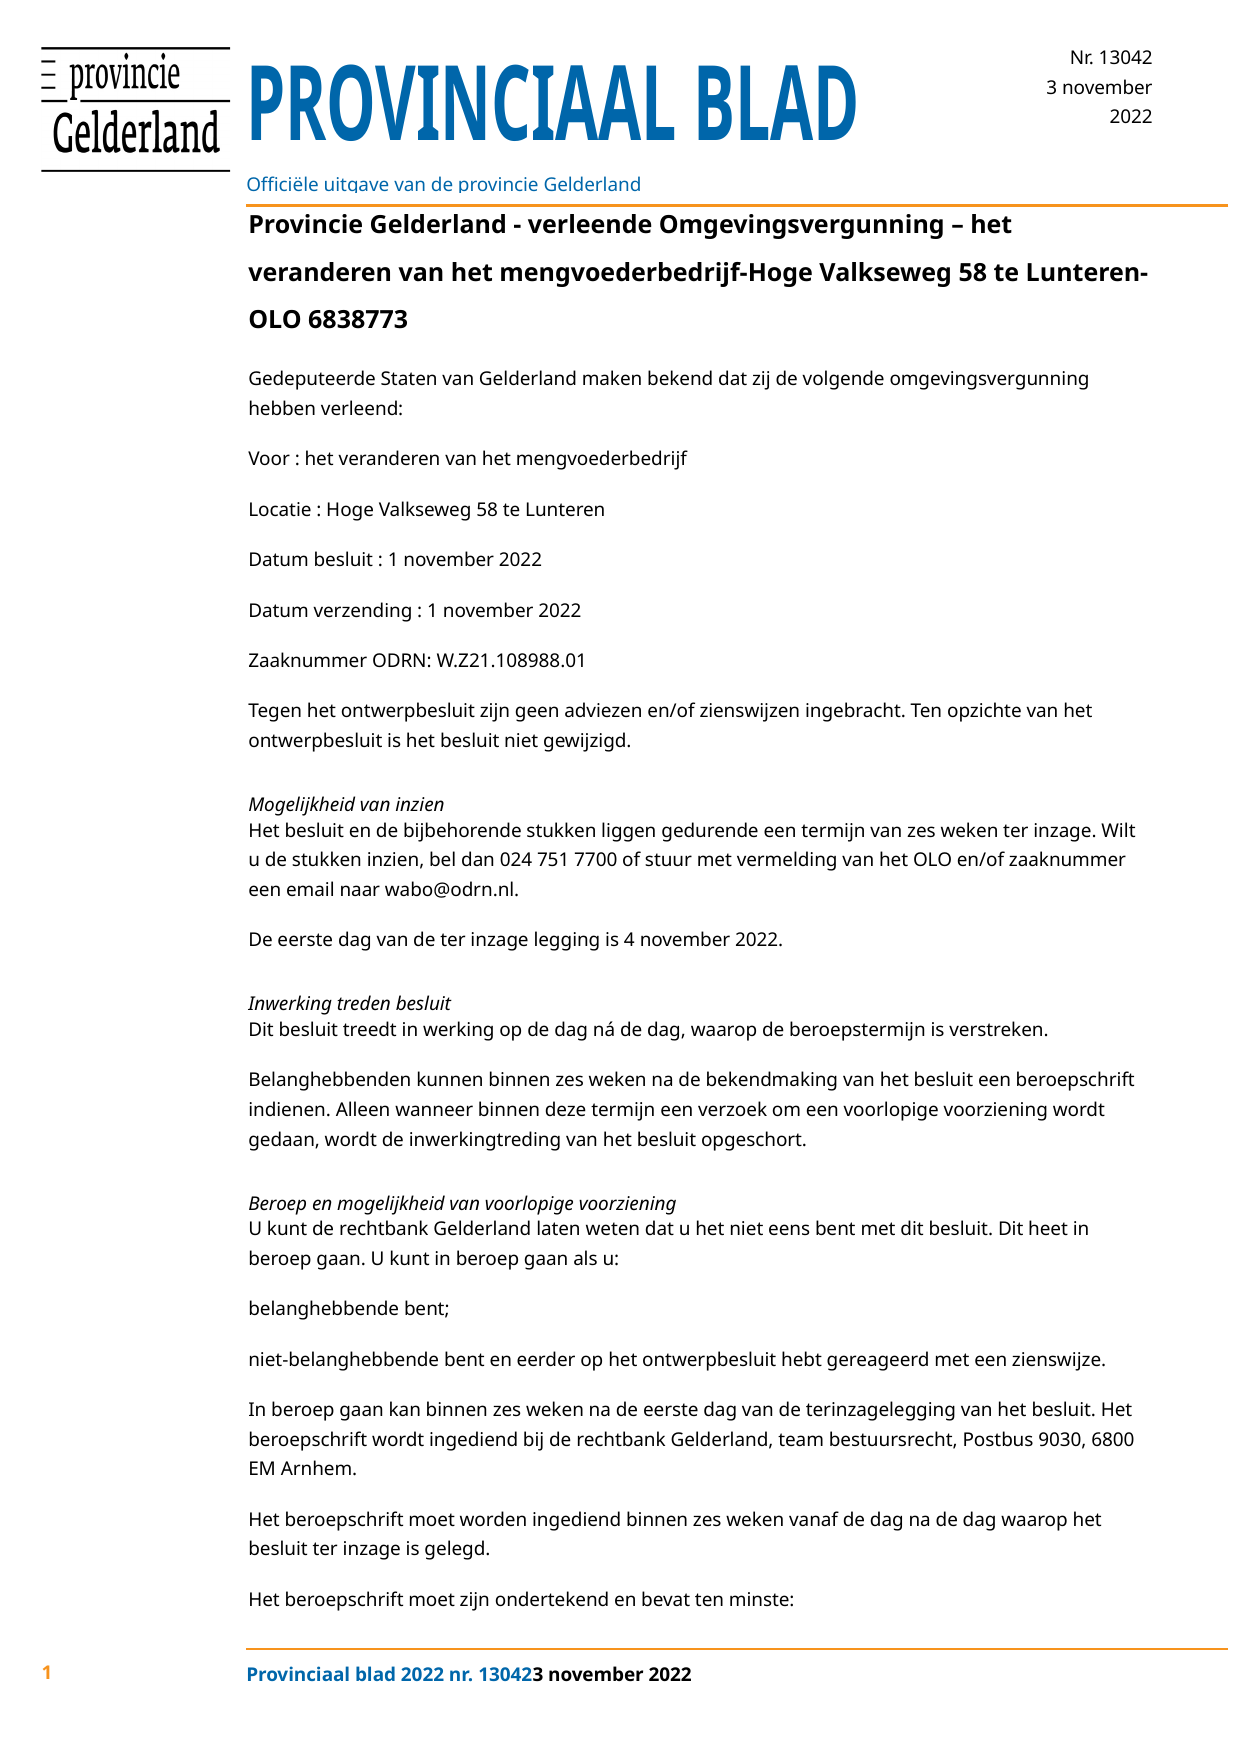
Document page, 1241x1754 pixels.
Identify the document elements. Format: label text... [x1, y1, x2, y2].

text Het besluit en de bijbehorende stukken liggen gedurende een termijn van zes weken ter inzage. Wilt u de stukken inzien, bel dan 024 751 7700 of stuur met vermelding van het OLO en/of zaaknummer een email naar wabo@odrn.nl. [248, 817, 1152, 902]
text Provincie Gelderland - verleende Omgevingsvergunning – het veranderen van het mengvoederbedrijf-Hoge Valkseweg 58 te Lunteren- OLO 6838773 [248, 207, 1152, 336]
picture [41, 47, 231, 172]
text Belanghebbenden kunnen binnen zes weken na de bekendmaking van het besluit een beroepschrift indienen. Alleen wanneer binnen deze termijn een verzoek om een voorlopige voorziening wordt gedaan, wordt de inwerkingtreding van het besluit opgeschort. [248, 1067, 1152, 1151]
text niet-belanghebbende bent en eerder op het ontwerpbesluit hebt gereageerd met een zienswijze. [248, 1346, 1152, 1372]
text Gedeputeerde Staten van Gelderland maken bekend dat zij de volgende omgevingsvergunning hebben verleend: [248, 366, 1152, 421]
text Locatie : Hoge Valkseweg 58 te Lunteren [248, 496, 1152, 522]
text Beroep en mogelijkheid van voorlopige voorziening [248, 1190, 1152, 1215]
text In beroep gaan kan binnen zes weken na de eerste dag van de terinzagelegging van het besluit. Het beroepschrift wordt ingediend bij de rechtbank Gelderland, team bestuursrecht, Postbus 9030, 6800 EM Arnhem. [248, 1396, 1152, 1481]
text Mogelijkheid van inzien [248, 791, 1152, 817]
text belanghebbende bent; [248, 1295, 1152, 1321]
text De eerste dag van de ter inzage legging is 4 november 2022. [248, 926, 1152, 952]
text Het beroepschrift moet worden ingediend binnen zes weken vanaf de dag na de dag waarop het besluit ter inzage is gelegd. [248, 1506, 1152, 1561]
text Datum besluit : 1 november 2022 [248, 546, 1152, 572]
text Het beroepschrift moet zijn ondertekend en bevat ten minste: [248, 1586, 1152, 1612]
text Datum verzending : 1 november 2022 [248, 597, 1152, 622]
text Voor : het veranderen van het mengvoederbedrijf [248, 446, 1152, 471]
text Inwerking treden besluit [248, 990, 1152, 1016]
text Dit besluit treedt in werking op de dag ná de dag, waarop de beroepstermijn is verstreken. [248, 1016, 1152, 1042]
text U kunt de rechtbank Gelderland laten weten dat u het niet eens bent met dit besluit. Dit heet in beroep gaan. U kunt in beroep gaan als u: [248, 1215, 1152, 1271]
text Tegen het ontwerpbesluit zijn geen adviezen en/of zienswijzen ingebracht. Ten opzichte van het ontwerpbesluit is het besluit niet gewijzigd. [248, 698, 1152, 753]
text Zaaknummer ODRN: W.Z21.108988.01 [248, 647, 1152, 673]
